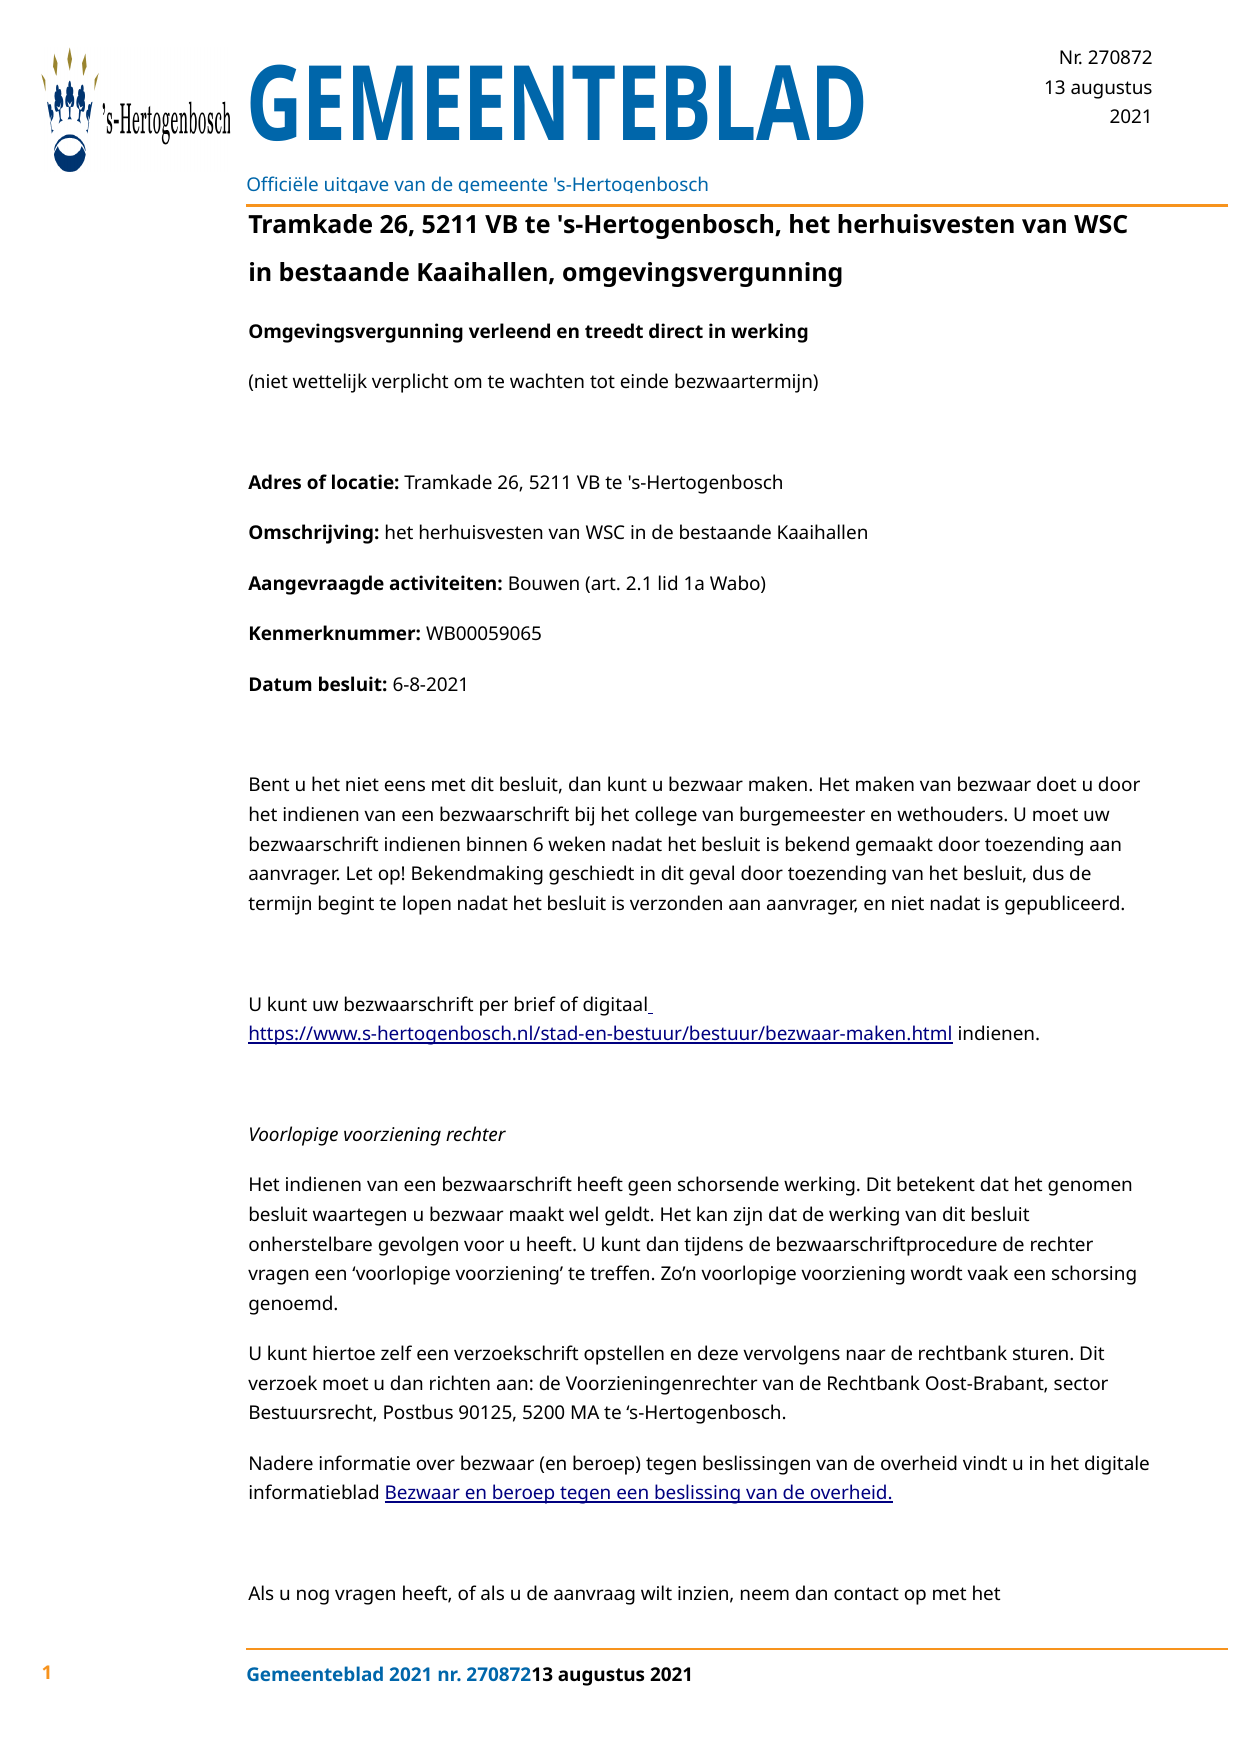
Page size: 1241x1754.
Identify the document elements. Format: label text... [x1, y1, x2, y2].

text U kunt hiertoe zelf een verzoekschrift opstellen en deze vervolgens naar de rechtbank sturen. Dit verzoek moet u dan richten aan: de Voorzieningenrechter van de Rechtbank Oost-Brabant, sector Bestuursrecht, Postbus 90125, 5200 MA te ‘s-Hertogenbosch. [248, 1340, 1152, 1425]
text Aangevraagde activiteiten: Bouwen (art. 2.1 lid 1a Wabo) [248, 570, 1152, 596]
text Voorlopige voorziening rechter [248, 1121, 1152, 1147]
text Omschrijving: het herhuisvesten van WSC in de bestaande Kaaihallen [248, 519, 1152, 545]
text U kunt uw bezwaarschrift per brief of digitaal https://www.s-hertogenbosch.nl/stad-en-bestuur/bestuur/bezwaar-maken.html indienen. [248, 991, 1152, 1046]
picture [41, 47, 231, 172]
text Als u nog vragen heeft, of als u de aanvraag wilt inzien, neem dan contact op met het [248, 1580, 1152, 1606]
text (niet wettelijk verplicht om te wachten tot einde bezwaartermijn) [248, 368, 1152, 394]
text Datum besluit: 6-8-2021 [248, 671, 1152, 697]
text Tramkade 26, 5211 VB te 's-Hertogenbosch, het herhuisvesten van WSC in bestaande Kaaihallen, omgevingsvergunning [248, 207, 1152, 288]
text Bent u het niet eens met dit besluit, dan kunt u bezwaar maken. Het maken van bezwaar doet u door het indienen van een bezwaarschrift bij het college van burgemeester en wethouders. U moet uw bezwaarschrift indienen binnen 6 weken nadat het besluit is bekend gemaakt door toezending aan aanvrager. Let op! Bekendmaking geschiedt in dit geval door toezending van het besluit, dus de termijn begint te lopen nadat het besluit is verzonden aan aanvrager, en niet nadat is gepubliceerd. [248, 772, 1152, 916]
text Omgevingsvergunning verleend en treedt direct in werking [248, 318, 1152, 344]
text Adres of locatie: Tramkade 26, 5211 VB te 's-Hertogenbosch [248, 469, 1152, 495]
text Kenmerknummer: WB00059065 [248, 620, 1152, 646]
text Het indienen van een bezwaarschrift heeft geen schorsende werking. Dit betekent dat het genomen besluit waartegen u bezwaar maakt wel geldt. Het kan zijn dat de werking van dit besluit onherstelbare gevolgen voor u heeft. U kunt dan tijdens de bezwaarschriftprocedure de rechter vragen een ‘voorlopige voorziening’ te treffen. Zo’n voorlopige voorziening wordt vaak een schorsing genoemd. [248, 1172, 1152, 1316]
text Nadere informatie over bezwaar (en beroep) tegen beslissingen van de overheid vindt u in het digitale informatieblad Bezwaar en beroep tegen een beslissing van de overheid. [248, 1450, 1152, 1505]
